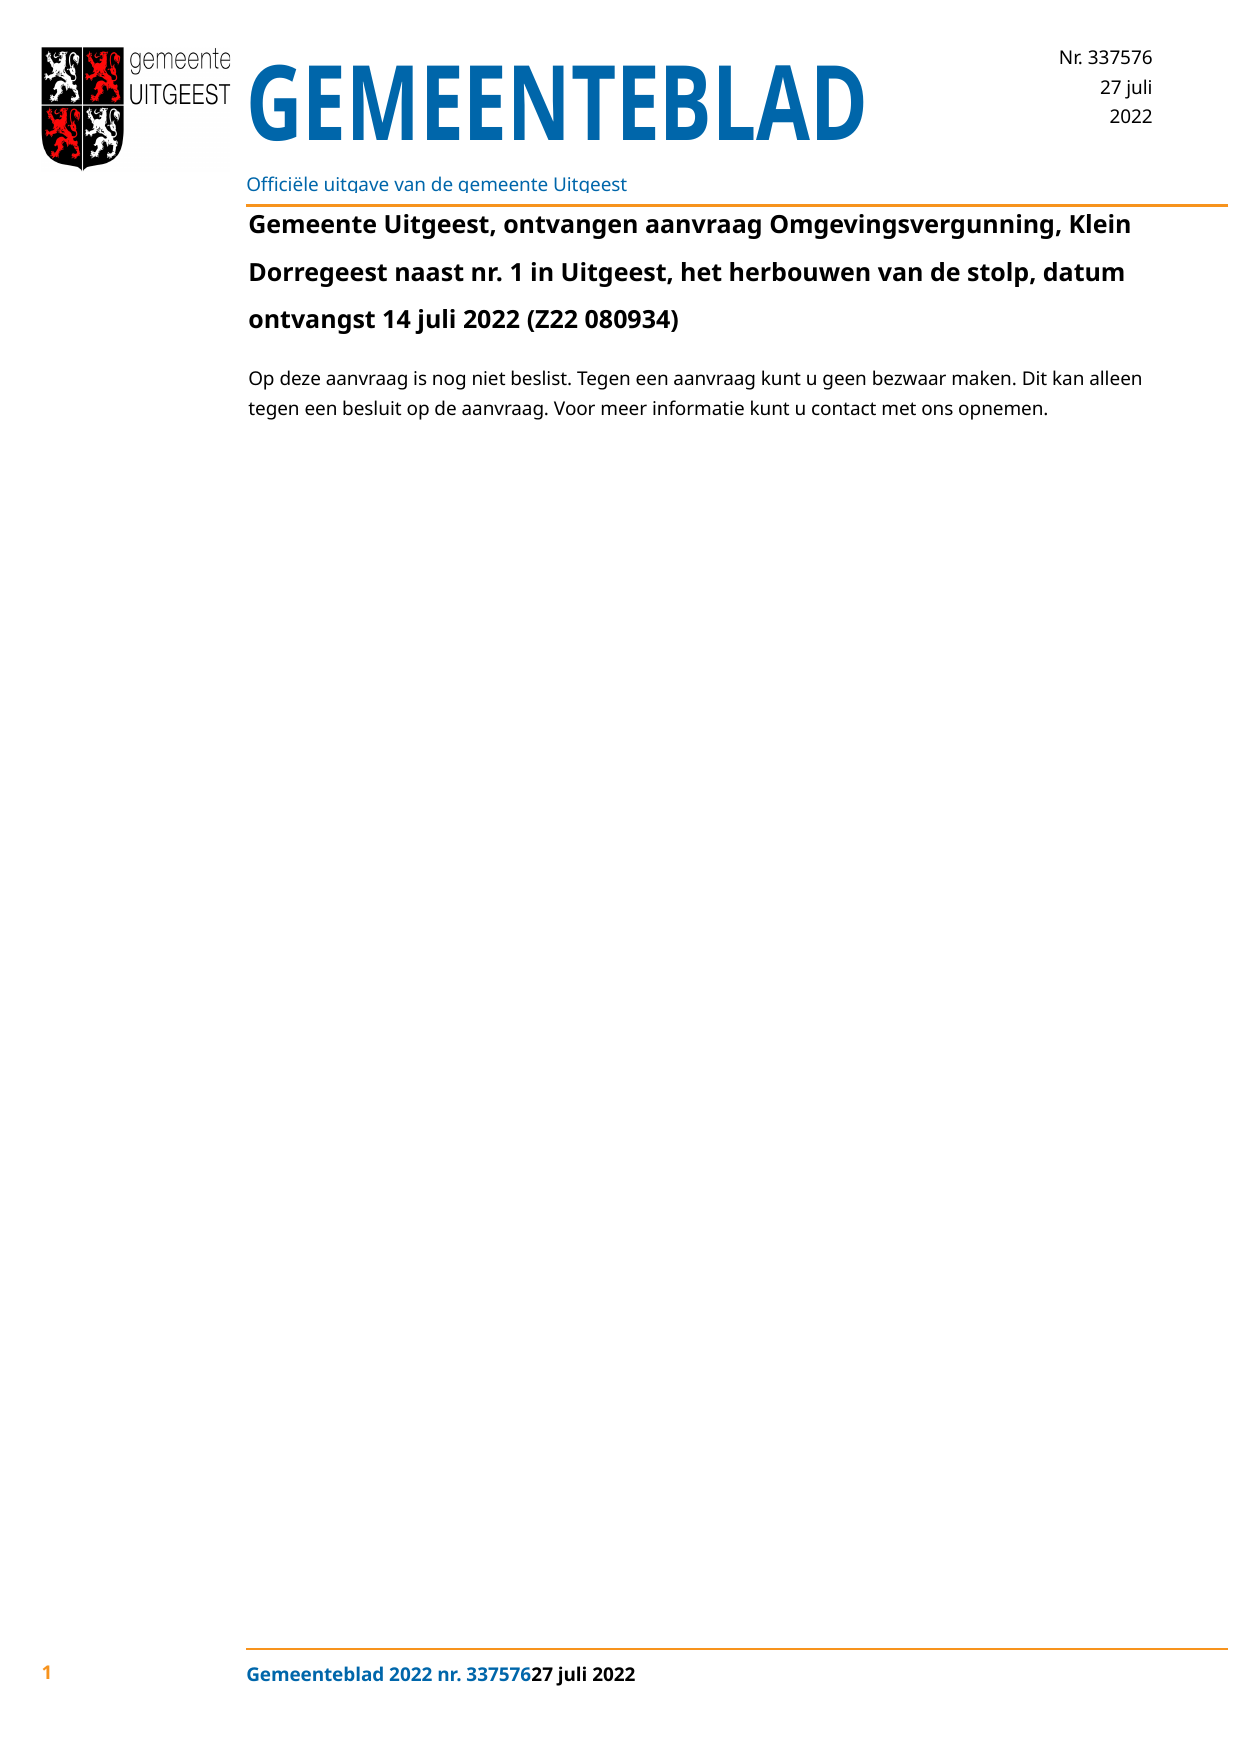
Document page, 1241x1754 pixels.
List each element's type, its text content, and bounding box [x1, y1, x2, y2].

picture [41, 47, 231, 172]
text Gemeente Uitgeest, ontvangen aanvraag Omgevingsvergunning, Klein Dorregeest naast nr. 1 in Uitgeest, het herbouwen van de stolp, datum ontvangst 14 juli 2022 (Z22 080934) [248, 207, 1152, 336]
text Op deze aanvraag is nog niet beslist. Tegen een aanvraag kunt u geen bezwaar maken. Dit kan alleen tegen een besluit op de aanvraag. Voor meer informatie kunt u contact met ons opnemen. [248, 366, 1152, 421]
